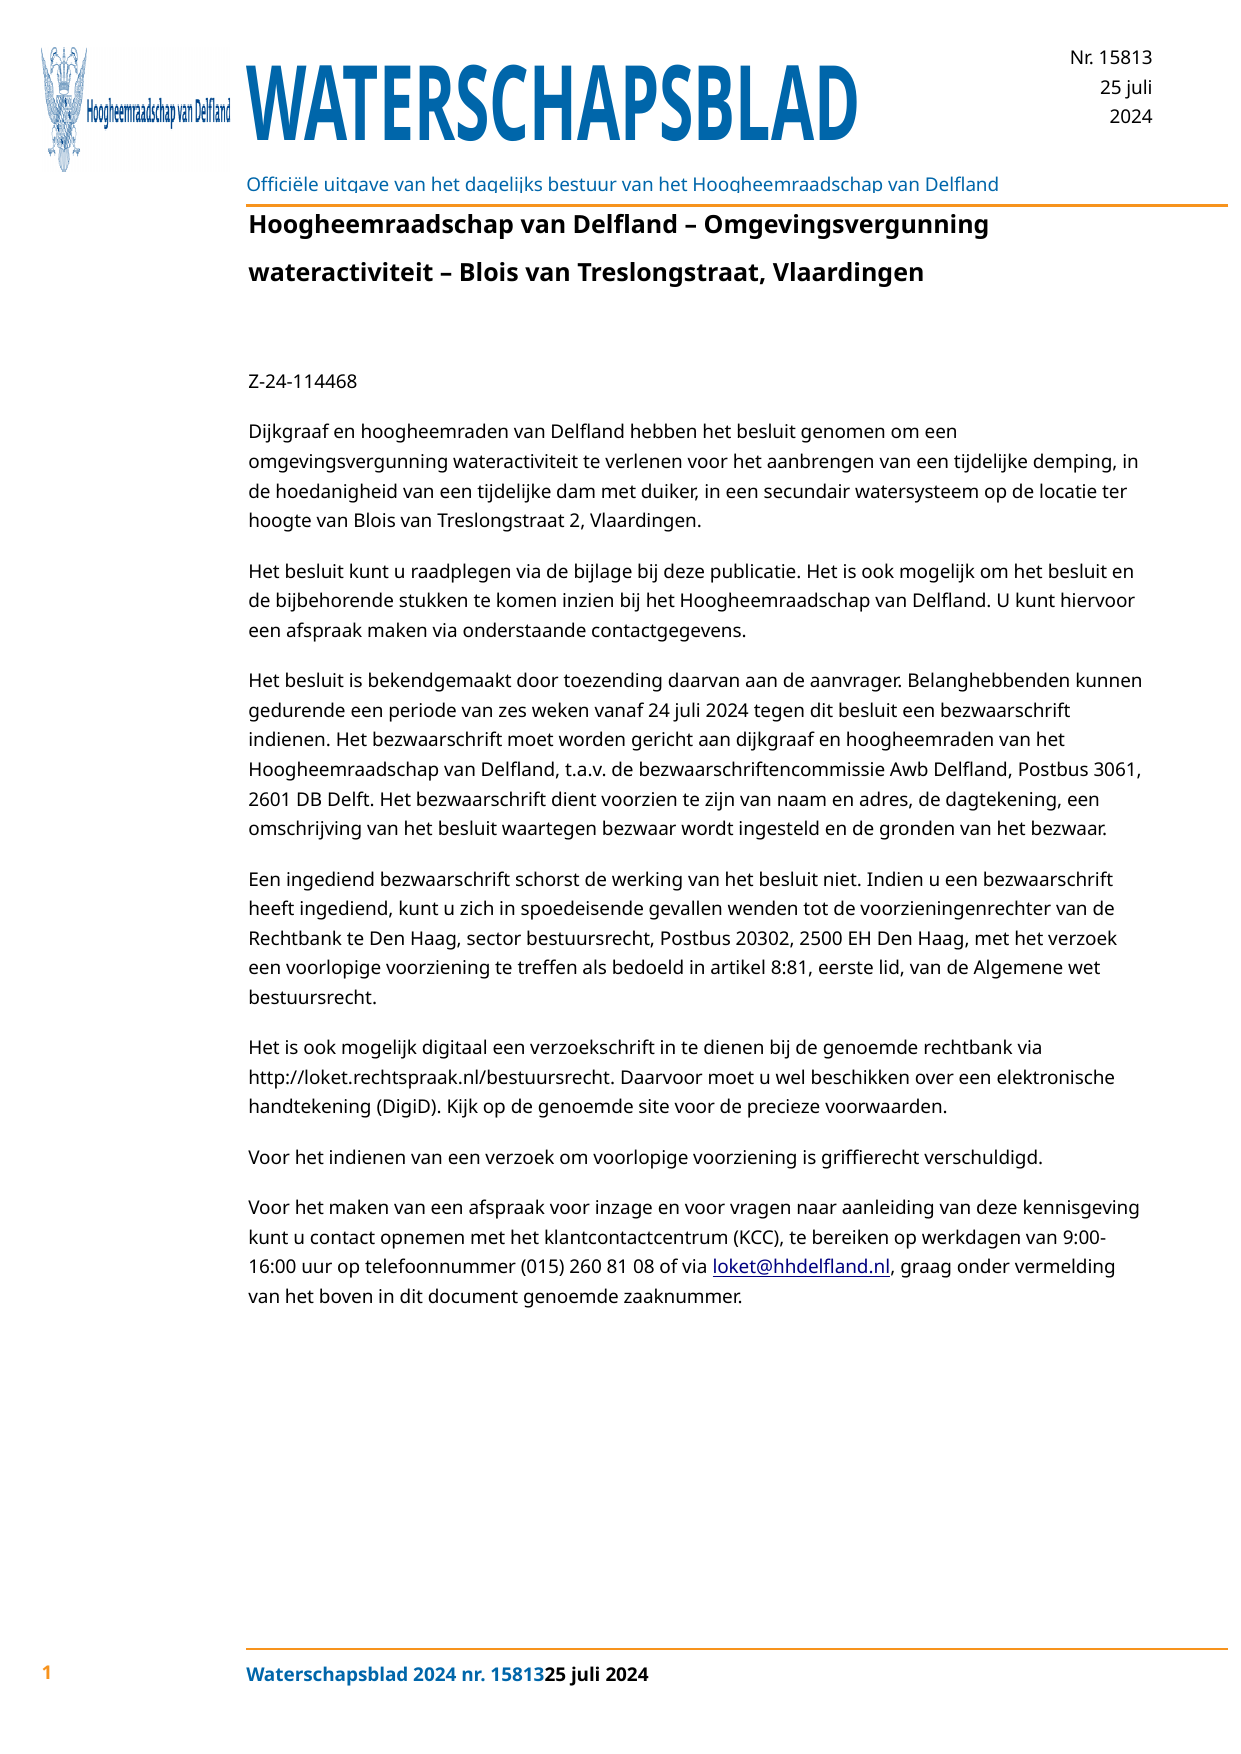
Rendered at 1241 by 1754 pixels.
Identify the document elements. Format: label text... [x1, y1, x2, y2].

text Z-24-114468 [248, 368, 1152, 394]
text Voor het indienen van een verzoek om voorlopige voorziening is griffierecht verschuldigd. [248, 1144, 1152, 1170]
text Dijkgraaf en hoogheemraden van Delfland hebben het besluit genomen om een omgevingsvergunning wateractiviteit te verlenen voor het aanbrengen van een tijdelijke demping, in de hoedanigheid van een tijdelijke dam met duiker, in een secundair watersysteem op de locatie ter hoogte van Blois van Treslongstraat 2, Vlaardingen. [248, 419, 1152, 533]
text Voor het maken van een afspraak voor inzage en voor vragen naar aanleiding van deze kennisgeving kunt u contact opnemen met het klantcontactcentrum (KCC), te bereiken op werkdagen van 9:00-16:00 uur op telefoonnummer (015) 260 81 08 of via loket@hhdelfland.nl, graag onder vermelding van het boven in dit document genoemde zaaknummer. [248, 1194, 1152, 1309]
picture [41, 47, 231, 172]
text Het is ook mogelijk digitaal een verzoekschrift in te dienen bij de genoemde rechtbank via http://loket.rechtspraak.nl/bestuursrecht. Daarvoor moet u wel beschikken over een elektronische handtekening (DigiD). Kijk op de genoemde site voor de precieze voorwaarden. [248, 1034, 1152, 1119]
text Het besluit is bekendgemaakt door toezending daarvan aan de aanvrager. Belanghebbenden kunnen gedurende een periode van zes weken vanaf 24 juli 2024 tegen dit besluit een bezwaarschrift indienen. Het bezwaarschrift moet worden gericht aan dijkgraaf en hoogheemraden van het Hoogheemraadschap van Delfland, t.a.v. de bezwaarschriftencommissie Awb Delfland, Postbus 3061, 2601 DB Delft. Het bezwaarschrift dient voorzien te zijn van naam en adres, de dagtekening, een omschrijving van het besluit waartegen bezwaar wordt ingesteld en de gronden van het bezwaar. [248, 667, 1152, 841]
text Hoogheemraadschap van Delfland – Omgevingsvergunning wateractiviteit – Blois van Treslongstraat, Vlaardingen [248, 207, 1152, 288]
text Een ingediend bezwaarschrift schorst de werking van het besluit niet. Indien u een bezwaarschrift heeft ingediend, kunt u zich in spoedeisende gevallen wenden tot de voorzieningenrechter van de Rechtbank te Den Haag, sector bestuursrecht, Postbus 20302, 2500 EH Den Haag, met het verzoek een voorlopige voorziening te treffen als bedoeld in artikel 8:81, eerste lid, van de Algemene wet bestuursrecht. [248, 866, 1152, 1010]
text Het besluit kunt u raadplegen via de bijlage bij deze publicatie. Het is ook mogelijk om het besluit en de bijbehorende stukken te komen inzien bij het Hoogheemraadschap van Delfland. U kunt hiervoor een afspraak maken via onderstaande contactgegevens. [248, 558, 1152, 643]
